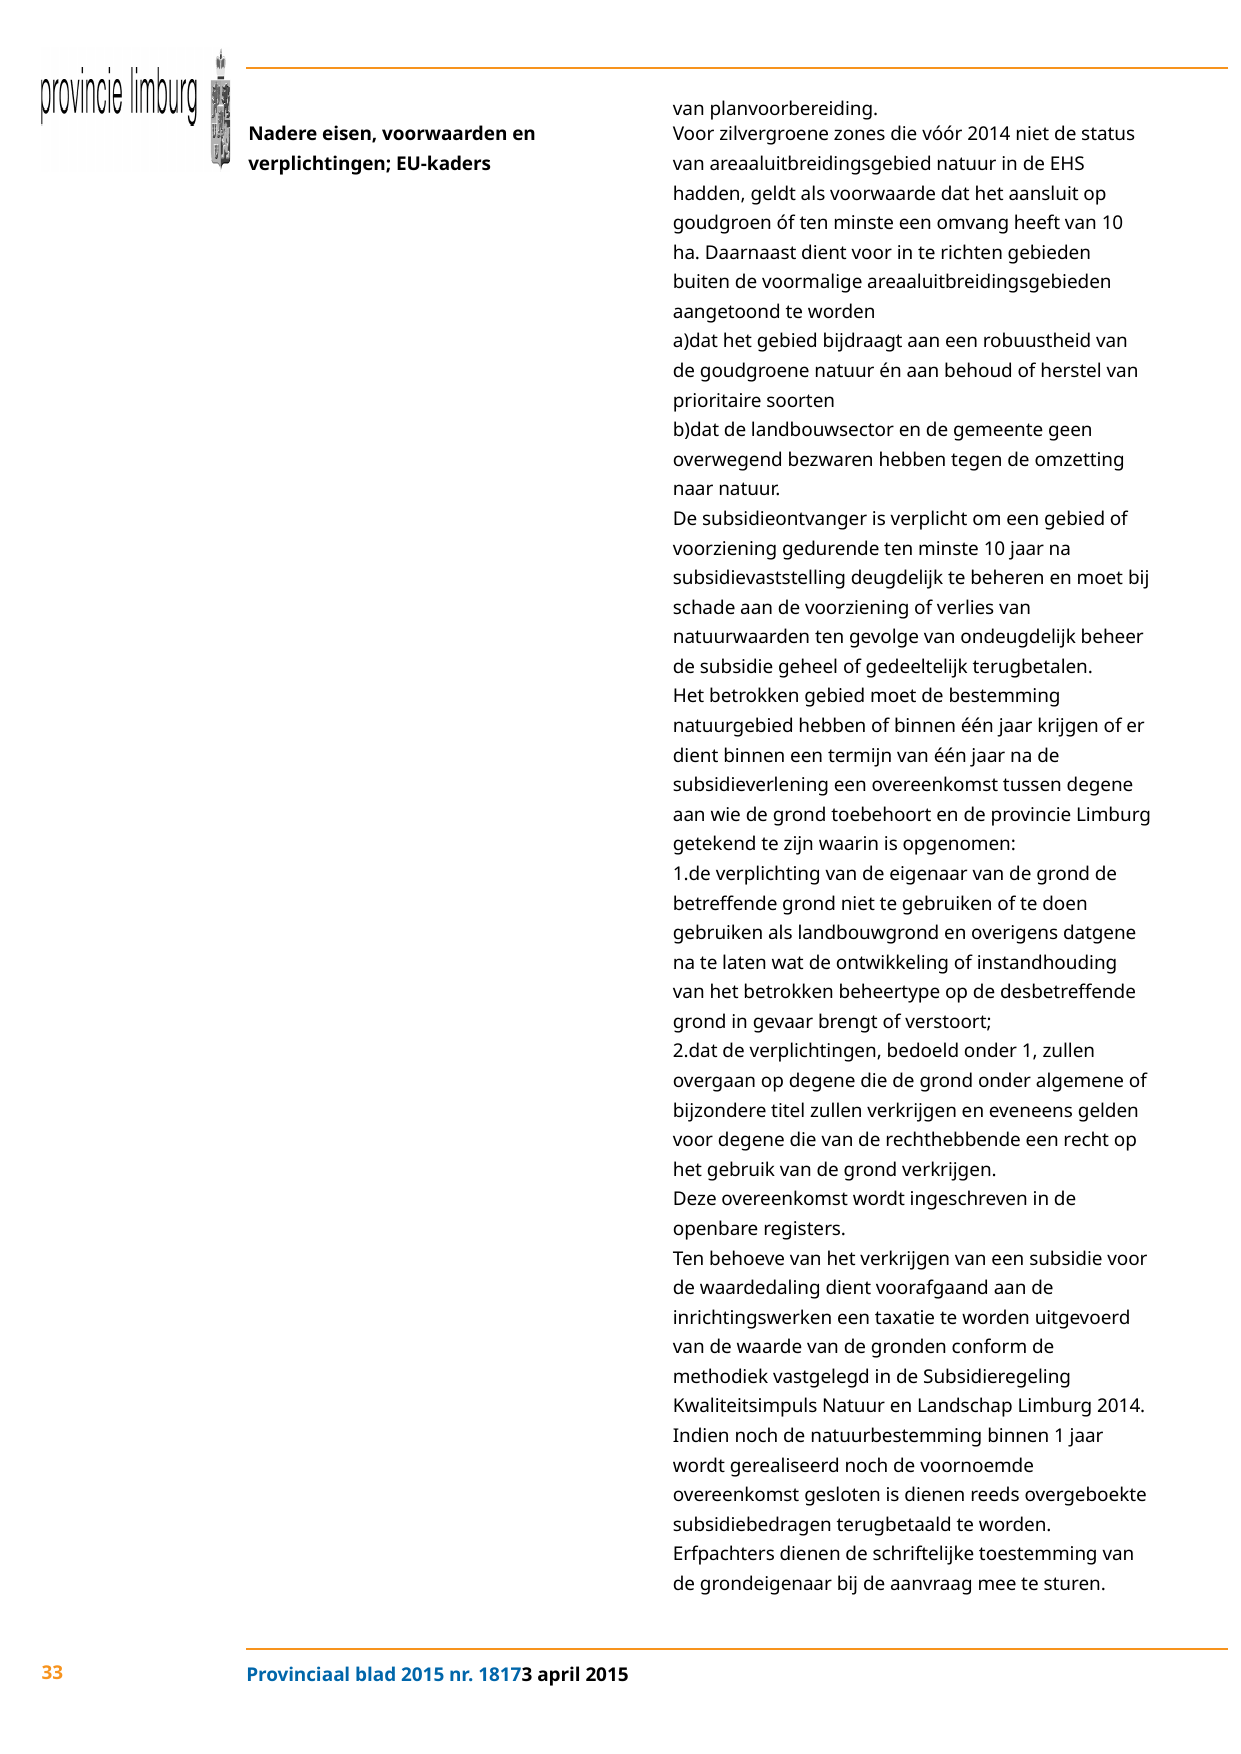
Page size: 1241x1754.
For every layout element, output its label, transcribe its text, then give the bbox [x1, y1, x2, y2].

table_cell [248, 95, 673, 121]
table_cell van planvoorbereiding. [673, 95, 1152, 121]
table_cell Voor zilvergroene zones die vóór 2014 niet de status van areaaluitbreidingsgebied natuur in de EHS hadden, geldt als voorwaarde dat het aansluit op goudgroen óf ten minste een omvang heeft van 10 ha. Daarnaast dient voor in te richten gebieden buiten de voormalige areaaluitbreidingsgebieden aangetoond te worden a)dat het gebied bijdraagt aan een robuustheid van de goudgroene natuur én aan behoud of herstel van prioritaire soorten b)dat de landbouwsector en de gemeente geen overwegend bezwaren hebben tegen de omzetting naar natuur. De subsidieontvanger is verplicht om een gebied of voorziening gedurende ten minste 10 jaar na subsidievaststelling deugdelijk te beheren en moet bij schade aan de voorziening of verlies van natuurwaarden ten gevolge van ondeugdelijk beheer de subsidie geheel of gedeeltelijk terugbetalen. Het betrokken gebied moet de bestemming natuurgebied hebben of binnen één jaar krijgen of er dient binnen een termijn van één jaar na de subsidieverlening een overeenkomst tussen degene aan wie de grond toebehoort en de provincie Limburg getekend te zijn waarin is opgenomen: 1.de verplichting van de eigenaar van de grond de betreffende grond niet te gebruiken of te doen gebruiken als landbouwgrond en overigens datgene na te laten wat de ontwikkeling of instandhouding van het betrokken beheertype op de desbetreffende grond in gevaar brengt of verstoort; 2.dat de verplichtingen, bedoeld onder 1, zullen overgaan op degene die de grond onder algemene of bijzondere titel zullen verkrijgen en eveneens gelden voor degene die van de rechthebbende een recht op het gebruik van de grond verkrijgen. Deze overeenkomst wordt ingeschreven in de openbare registers. Ten behoeve van het verkrijgen van een subsidie voor de waardedaling dient voorafgaand aan de inrichtingswerken een taxatie te worden uitgevoerd van de waarde van de gronden conform de methodiek vastgelegd in de Subsidieregeling Kwaliteitsimpuls Natuur en Landschap Limburg 2014. Indien noch de natuurbestemming binnen 1 jaar wordt gerealiseerd noch de voornoemde overeenkomst gesloten is dienen reeds overgeboekte subsidiebedragen terugbetaald te worden. Erfpachters dienen de schriftelijke toestemming van de grondeigenaar bij de aanvraag mee te sturen. [673, 121, 1152, 1596]
table_cell Nadere eisen, voorwaarden en verplichtingen; EU-kaders [248, 121, 673, 1596]
picture [41, 47, 231, 172]
